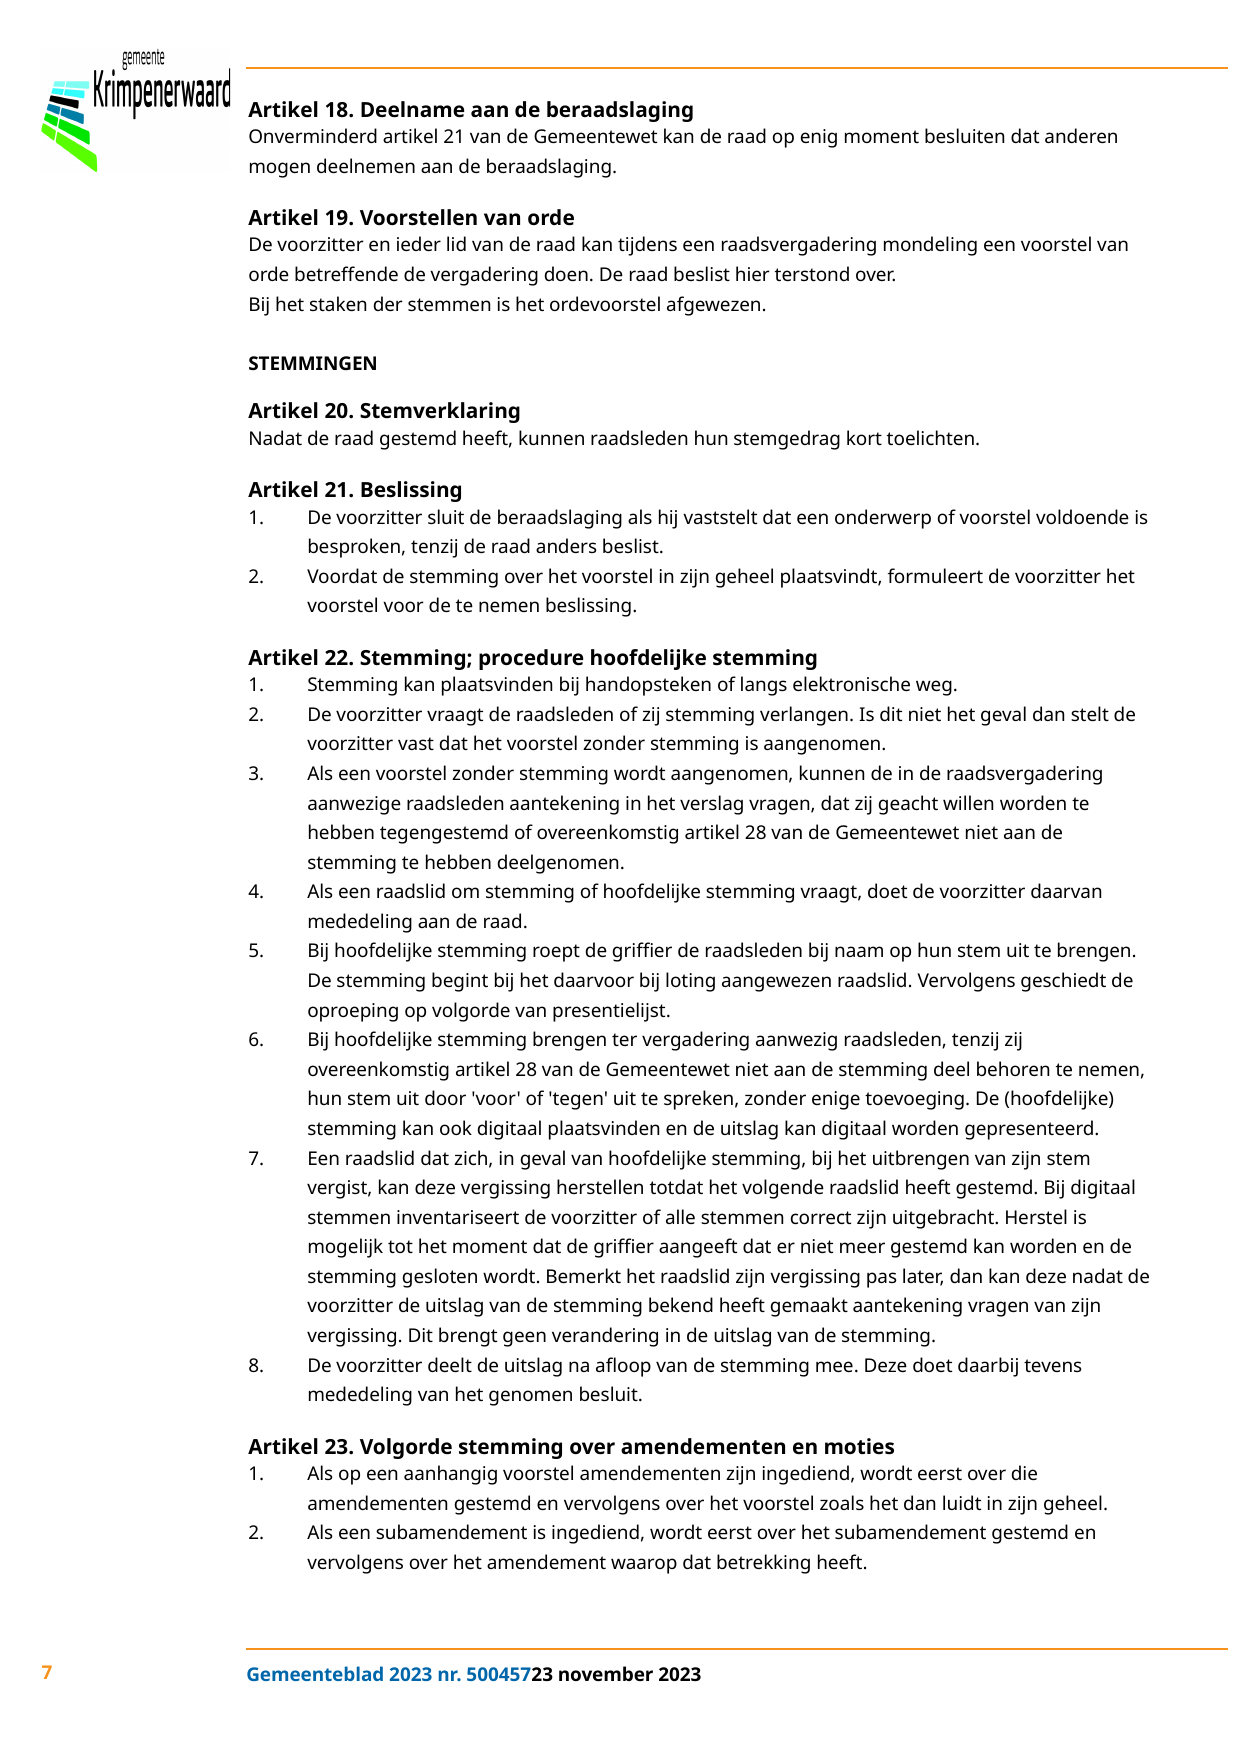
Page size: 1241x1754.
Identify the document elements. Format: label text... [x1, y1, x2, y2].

list Als op een aanhangig voorstel amendementen zijn ingediend, wordt eerst over die amendementen gestemd en vervolgens over het voorstel zoals het dan luidt in zijn geheel. [248, 1460, 1152, 1516]
text Artikel 19. Voorstellen van orde [248, 203, 1152, 232]
picture [41, 47, 231, 172]
list Bij hoofdelijke stemming brengen ter vergadering aanwezig raadsleden, tenzij zij overeenkomstig artikel 28 van de Gemeentewet niet aan de stemming deel behoren te nemen, hun stem uit door 'voor' of 'tegen' uit te spreken, zonder enige toevoeging. De (hoofdelijke) stemming kan ook digitaal plaatsvinden en de uitslag kan digitaal worden gepresenteerd. [248, 1026, 1152, 1141]
list De voorzitter deelt de uitslag na afloop van de stemming mee. Deze doet daarbij tevens mededeling van het genomen besluit. [248, 1352, 1152, 1407]
text STEMMINGEN [248, 350, 1152, 376]
list De voorzitter sluit de beraadslaging als hij vaststelt dat een onderwerp of voorstel voldoende is besproken, tenzij de raad anders beslist. [248, 504, 1152, 559]
list Als een subamendement is ingediend, wordt eerst over het subamendement gestemd en vervolgens over het amendement waarop dat betrekking heeft. [248, 1519, 1152, 1575]
text De voorzitter en ieder lid van de raad kan tijdens een raadsvergadering mondeling een voorstel van orde betreffende de vergadering doen. De raad beslist hier terstond over. [248, 232, 1152, 287]
list Stemming kan plaatsvinden bij handopsteken of langs elektronische weg. [248, 671, 1152, 697]
text Artikel 22. Stemming; procedure hoofdelijke stemming [248, 643, 1152, 671]
text Nadat de raad gestemd heeft, kunnen raadsleden hun stemgedrag kort toelichten. [248, 425, 1152, 451]
list Bij hoofdelijke stemming roept de griffier de raadsleden bij naam op hun stem uit te brengen. De stemming begint bij het daarvoor bij loting aangewezen raadslid. Vervolgens geschiedt de oproeping op volgorde van presentielijst. [248, 938, 1152, 1023]
text Bij het staken der stemmen is het ordevoorstel afgewezen. [248, 291, 1152, 317]
text Artikel 23. Volgorde stemming over amendementen en moties [248, 1432, 1152, 1460]
text Artikel 18. Deelname aan de beraadslaging [248, 95, 1152, 123]
list Als een voorstel zonder stemming wordt aangenomen, kunnen de in de raadsvergadering aanwezige raadsleden aantekening in het verslag vragen, dat zij geacht willen worden te hebben tegengestemd of overeenkomstig artikel 28 van de Gemeentewet niet aan de stemming te hebben deelgenomen. [248, 760, 1152, 875]
list Voordat de stemming over het voorstel in zijn geheel plaatsvindt, formuleert de voorzitter het voorstel voor de te nemen beslissing. [248, 563, 1152, 618]
text Onverminderd artikel 21 van de Gemeentewet kan de raad op enig moment besluiten dat anderen mogen deelnemen aan de beraadslaging. [248, 123, 1152, 178]
text Artikel 21. Beslissing [248, 475, 1152, 504]
list De voorzitter vraagt de raadsleden of zij stemming verlangen. Is dit niet het geval dan stelt de voorzitter vast dat het voorstel zonder stemming is aangenomen. [248, 701, 1152, 756]
list Een raadslid dat zich, in geval van hoofdelijke stemming, bij het uitbrengen van zijn stem vergist, kan deze vergissing herstellen totdat het volgende raadslid heeft gestemd. Bij digitaal stemmen inventariseert de voorzitter of alle stemmen correct zijn uitgebracht. Herstel is mogelijk tot het moment dat de griffier aangeeft dat er niet meer gestemd kan worden en de stemming gesloten wordt. Bemerkt het raadslid zijn vergissing pas later, dan kan deze nadat de voorzitter de uitslag van de stemming bekend heeft gemaakt aantekening vragen van zijn vergissing. Dit brengt geen verandering in de uitslag van de stemming. [248, 1145, 1152, 1348]
text Artikel 20. Stemverklaring [248, 397, 1152, 425]
list Als een raadslid om stemming of hoofdelijke stemming vraagt, doet de voorzitter daarvan mededeling aan de raad. [248, 878, 1152, 934]
